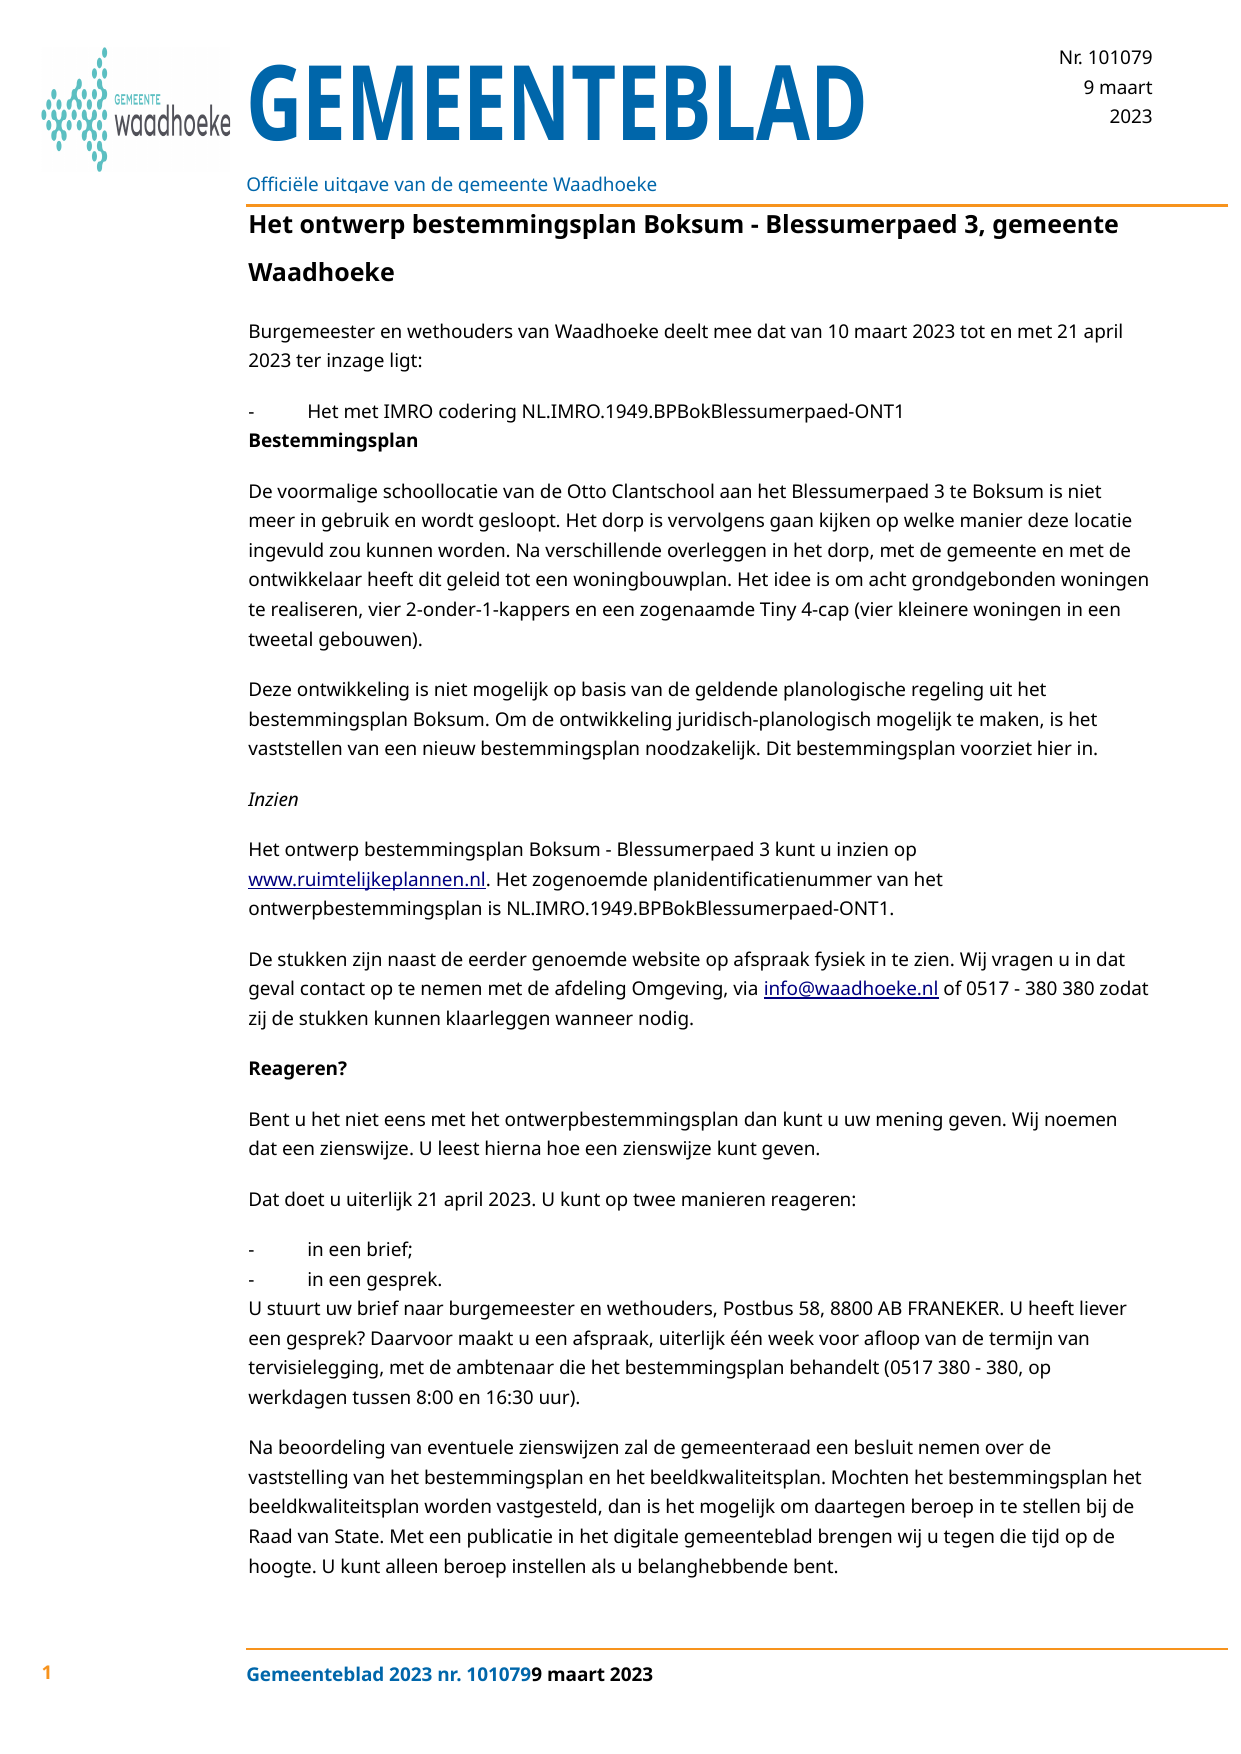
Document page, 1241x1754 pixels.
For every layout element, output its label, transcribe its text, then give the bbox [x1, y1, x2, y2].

text Bestemmingsplan [248, 427, 1152, 453]
picture [41, 47, 231, 172]
text Deze ontwikkeling is niet mogelijk op basis van de geldende planologische regeling uit het bestemmingsplan Boksum. Om de ontwikkeling juridisch-planologisch mogelijk te maken, is het vaststellen van een nieuw bestemmingsplan noodzakelijk. Dit bestemmingsplan voorziet hier in. [248, 676, 1152, 761]
text Inzien [248, 786, 1152, 812]
list in een gesprek. [248, 1266, 1152, 1292]
text Na beoordeling van eventuele zienswijzen zal de gemeenteraad een besluit nemen over de vaststelling van het bestemmingsplan en het beeldkwaliteitsplan. Mochten het bestemmingsplan het beeldkwaliteitsplan worden vastgesteld, dan is het mogelijk om daartegen beroep in te stellen bij de Raad van State. Met een publicatie in het digitale gemeenteblad brengen wij u tegen die tijd op de hoogte. U kunt alleen beroep instellen als u belanghebbende bent. [248, 1434, 1152, 1579]
text Reageren? [248, 1055, 1152, 1081]
text Burgemeester en wethouders van Waadhoeke deelt mee dat van 10 maart 2023 tot en met 21 april 2023 ter inzage ligt: [248, 318, 1152, 373]
text Dat doet u uiterlijk 21 april 2023. U kunt op twee manieren reageren: [248, 1186, 1152, 1212]
list Het met IMRO codering NL.IMRO.1949.BPBokBlessumerpaed-ONT1 [248, 398, 1152, 424]
text Bent u het niet eens met het ontwerpbestemmingsplan dan kunt u uw mening geven. Wij noemen dat een zienswijze. U leest hierna hoe een zienswijze kunt geven. [248, 1106, 1152, 1161]
text De voormalige schoollocatie van de Otto Clantschool aan het Blessumerpaed 3 te Boksum is niet meer in gebruik en wordt gesloopt. Het dorp is vervolgens gaan kijken op welke manier deze locatie ingevuld zou kunnen worden. Na verschillende overleggen in het dorp, met de gemeente en met de ontwikkelaar heeft dit geleid tot een woningbouwplan. Het idee is om acht grondgebonden woningen te realiseren, vier 2-onder-1-kappers en een zogenaamde Tiny 4-cap (vier kleinere woningen in een tweetal gebouwen). [248, 478, 1152, 652]
text U stuurt uw brief naar burgemeester en wethouders, Postbus 58, 8800 AB FRANEKER. U heeft liever een gesprek? Daarvoor maakt u een afspraak, uiterlijk één week voor afloop van de termijn van tervisielegging, met de ambtenaar die het bestemmingsplan behandelt (0517 380 - 380, op werkdagen tussen 8:00 en 16:30 uur). [248, 1295, 1152, 1410]
list in een brief; [248, 1236, 1152, 1262]
text Het ontwerp bestemmingsplan Boksum - Blessumerpaed 3, gemeente Waadhoeke [248, 207, 1152, 288]
text Het ontwerp bestemmingsplan Boksum - Blessumerpaed 3 kunt u inzien op www.ruimtelijkeplannen.nl. Het zogenoemde planidentificatienummer van het ontwerpbestemmingsplan is NL.IMRO.1949.BPBokBlessumerpaed-ONT1. [248, 836, 1152, 921]
text De stukken zijn naast de eerder genoemde website op afspraak fysiek in te zien. Wij vragen u in dat geval contact op te nemen met de afdeling Omgeving, via info@waadhoeke.nl of 0517 - 380 380 zodat zij de stukken kunnen klaarleggen wanneer nodig. [248, 946, 1152, 1031]
